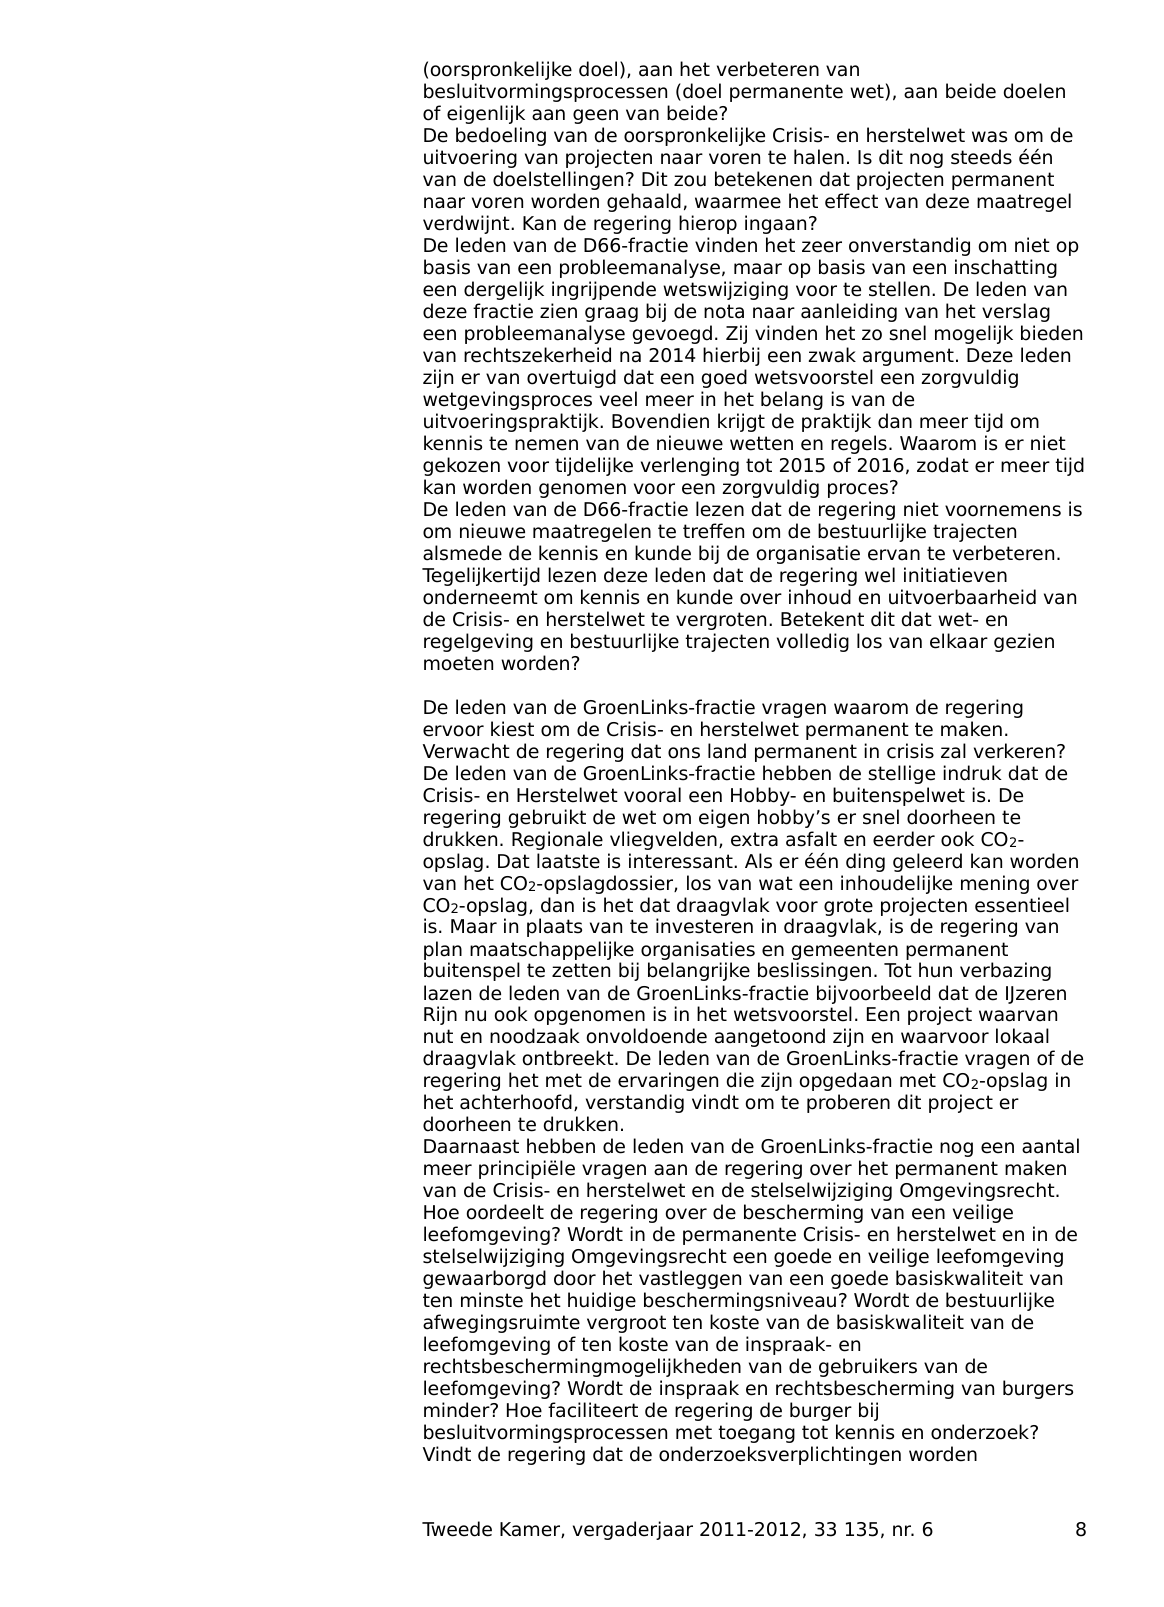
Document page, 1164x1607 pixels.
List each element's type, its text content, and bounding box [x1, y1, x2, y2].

text De bedoeling van de oorspronkelijke Crisis- en herstelwet was om de uitvoering van projecten naar voren te halen. Is dit nog steeds één van de doelstellingen? Dit zou betekenen dat projecten permanent naar voren worden gehaald, waarmee het effect van deze maatregel verdwijnt. Kan de regering hierop ingaan? [422, 125, 1087, 235]
text Daarnaast hebben de leden van de GroenLinks-fractie nog een aantal meer principiële vragen aan de regering over het permanent maken van de Crisis- en herstelwet en de stelselwijziging Omgevingsrecht. Hoe oordeelt de regering over de bescherming van een veilige leefomgeving? Wordt in de permanente Crisis- en herstelwet en in de stelselwijziging Omgevingsrecht een goede en veilige leefomgeving gewaarborgd door het vastleggen van een goede basiskwaliteit van ten minste het huidige beschermingsniveau? Wordt de bestuurlijke afwegingsruimte vergroot ten koste van de basiskwaliteit van de leefomgeving of ten koste van de inspraak- en rechtsbeschermingmogelijkheden van de gebruikers van de leefomgeving? Wordt de inspraak en rechtsbescherming van burgers minder? Hoe faciliteert de regering de burger bij besluitvormingsprocessen met toegang tot kennis en onderzoek? Vindt de regering dat de onderzoeksverplichtingen worden [422, 1136, 1087, 1466]
text De leden van de D66-fractie lezen dat de regering niet voornemens is om nieuwe maatregelen te treffen om de bestuurlijke trajecten alsmede de kennis en kunde bij de organisatie ervan te verbeteren. Tegelijkertijd lezen deze leden dat de regering wel initiatieven onderneemt om kennis en kunde over inhoud en uitvoerbaarheid van de Crisis- en herstelwet te vergroten. Betekent dit dat wet- en regelgeving en bestuurlijke trajecten volledig los van elkaar gezien moeten worden? [422, 499, 1087, 674]
text (oorspronkelijke doel), aan het verbeteren van besluitvormingsprocessen (doel permanente wet), aan beide doelen of eigenlijk aan geen van beide? [422, 59, 1087, 125]
text De leden van de GroenLinks-fractie hebben de stellige indruk dat de Crisis- en Herstelwet vooral een Hobby- en buitenspelwet is. De regering gebruikt de wet om eigen hobby’s er snel doorheen te drukken. Regionale vliegvelden, extra asfalt en eerder ook CO2-opslag. Dat laatste is interessant. Als er één ding geleerd kan worden van het CO2-opslagdossier, los van wat een inhoudelijke mening over CO2-opslag, dan is het dat draagvlak voor grote projecten essentieel is. Maar in plaats van te investeren in draagvlak, is de regering van plan maatschappelijke organisaties en gemeenten permanent buitenspel te zetten bij belangrijke beslissingen. Tot hun verbazing lazen de leden van de GroenLinks-fractie bijvoorbeeld dat de IJzeren Rijn nu ook opgenomen is in het wetsvoorstel. Een project waarvan nut en noodzaak onvoldoende aangetoond zijn en waarvoor lokaal draagvlak ontbreekt. De leden van de GroenLinks-fractie vragen of de regering het met de ervaringen die zijn opgedaan met CO2-opslag in het achterhoofd, verstandig vindt om te proberen dit project er doorheen te drukken. [422, 763, 1087, 1136]
text De leden van de GroenLinks-fractie vragen waarom de regering ervoor kiest om de Crisis- en herstelwet permanent te maken. Verwacht de regering dat ons land permanent in crisis zal verkeren? [422, 697, 1087, 763]
text De leden van de D66-fractie vinden het zeer onverstandig om niet op basis van een probleemanalyse, maar op basis van een inschatting een dergelijk ingrijpende wetswijziging voor te stellen. De leden van deze fractie zien graag bij de nota naar aanleiding van het verslag een probleemanalyse gevoegd. Zij vinden het zo snel mogelijk bieden van rechtszekerheid na 2014 hierbij een zwak argument. Deze leden zijn er van overtuigd dat een goed wetsvoorstel een zorgvuldig wetgevingsproces veel meer in het belang is van de uitvoeringspraktijk. Bovendien krijgt de praktijk dan meer tijd om kennis te nemen van de nieuwe wetten en regels. Waarom is er niet gekozen voor tijdelijke verlenging tot 2015 of 2016, zodat er meer tijd kan worden genomen voor een zorgvuldig proces? [422, 235, 1087, 499]
